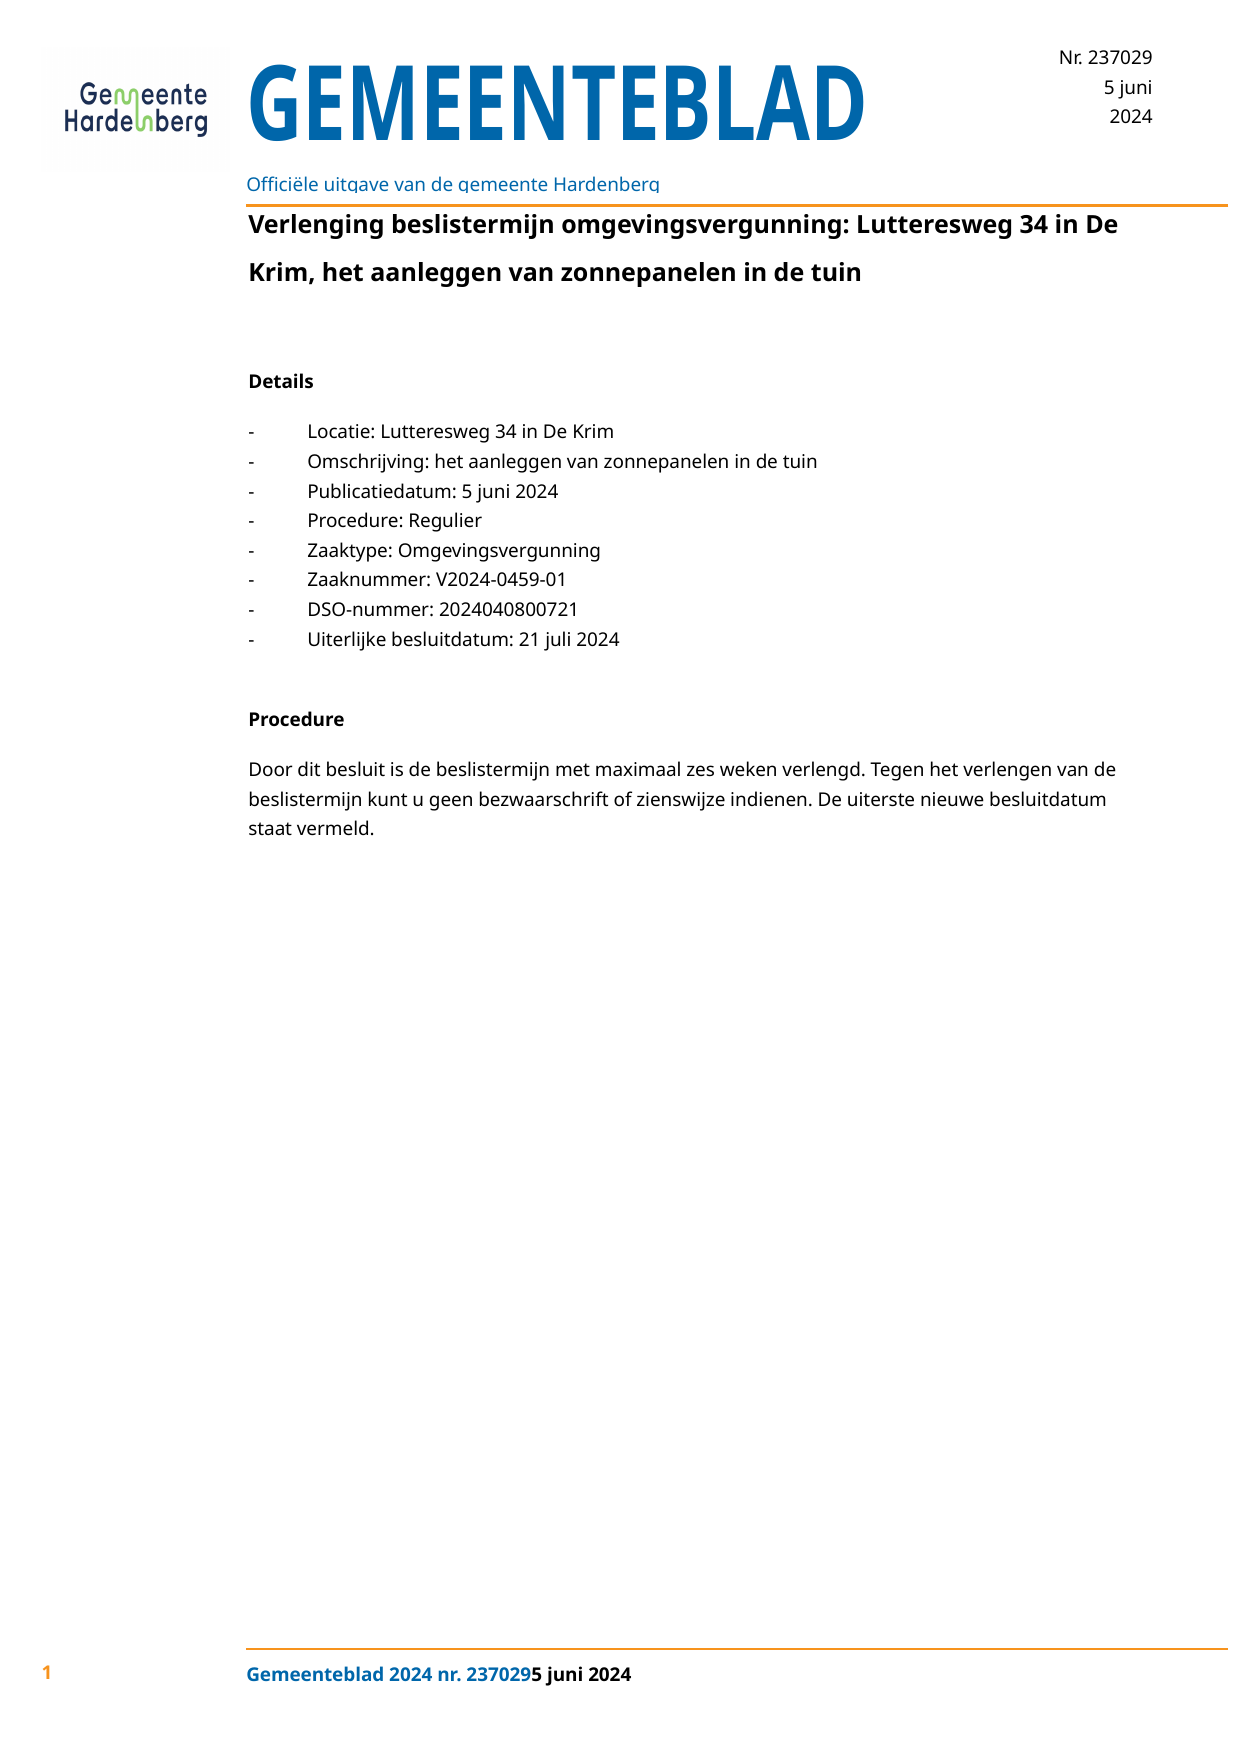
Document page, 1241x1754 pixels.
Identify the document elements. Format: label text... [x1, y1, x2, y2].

text Verlenging beslistermijn omgevingsvergunning: Lutteresweg 34 in De Krim, het aanleggen van zonnepanelen in de tuin [248, 207, 1152, 288]
text Details [248, 368, 1152, 394]
list Uiterlijke besluitdatum: 21 juli 2024 [248, 626, 1152, 652]
list Omschrijving: het aanleggen van zonnepanelen in de tuin [248, 448, 1152, 474]
text Procedure [248, 706, 1152, 732]
list DSO-nummer: 2024040800721 [248, 596, 1152, 622]
list Publicatiedatum: 5 juni 2024 [248, 478, 1152, 504]
text Door dit besluit is de beslistermijn met maximaal zes weken verlengd. Tegen het verlengen van de beslistermijn kunt u geen bezwaarschrift of zienswijze indienen. De uiterste nieuwe besluitdatum staat vermeld. [248, 756, 1152, 841]
list Procedure: Regulier [248, 507, 1152, 533]
list Zaaknummer: V2024-0459-01 [248, 567, 1152, 592]
list Zaaktype: Omgevingsvergunning [248, 537, 1152, 563]
picture [41, 47, 231, 172]
list Locatie: Lutteresweg 34 in De Krim [248, 419, 1152, 444]
